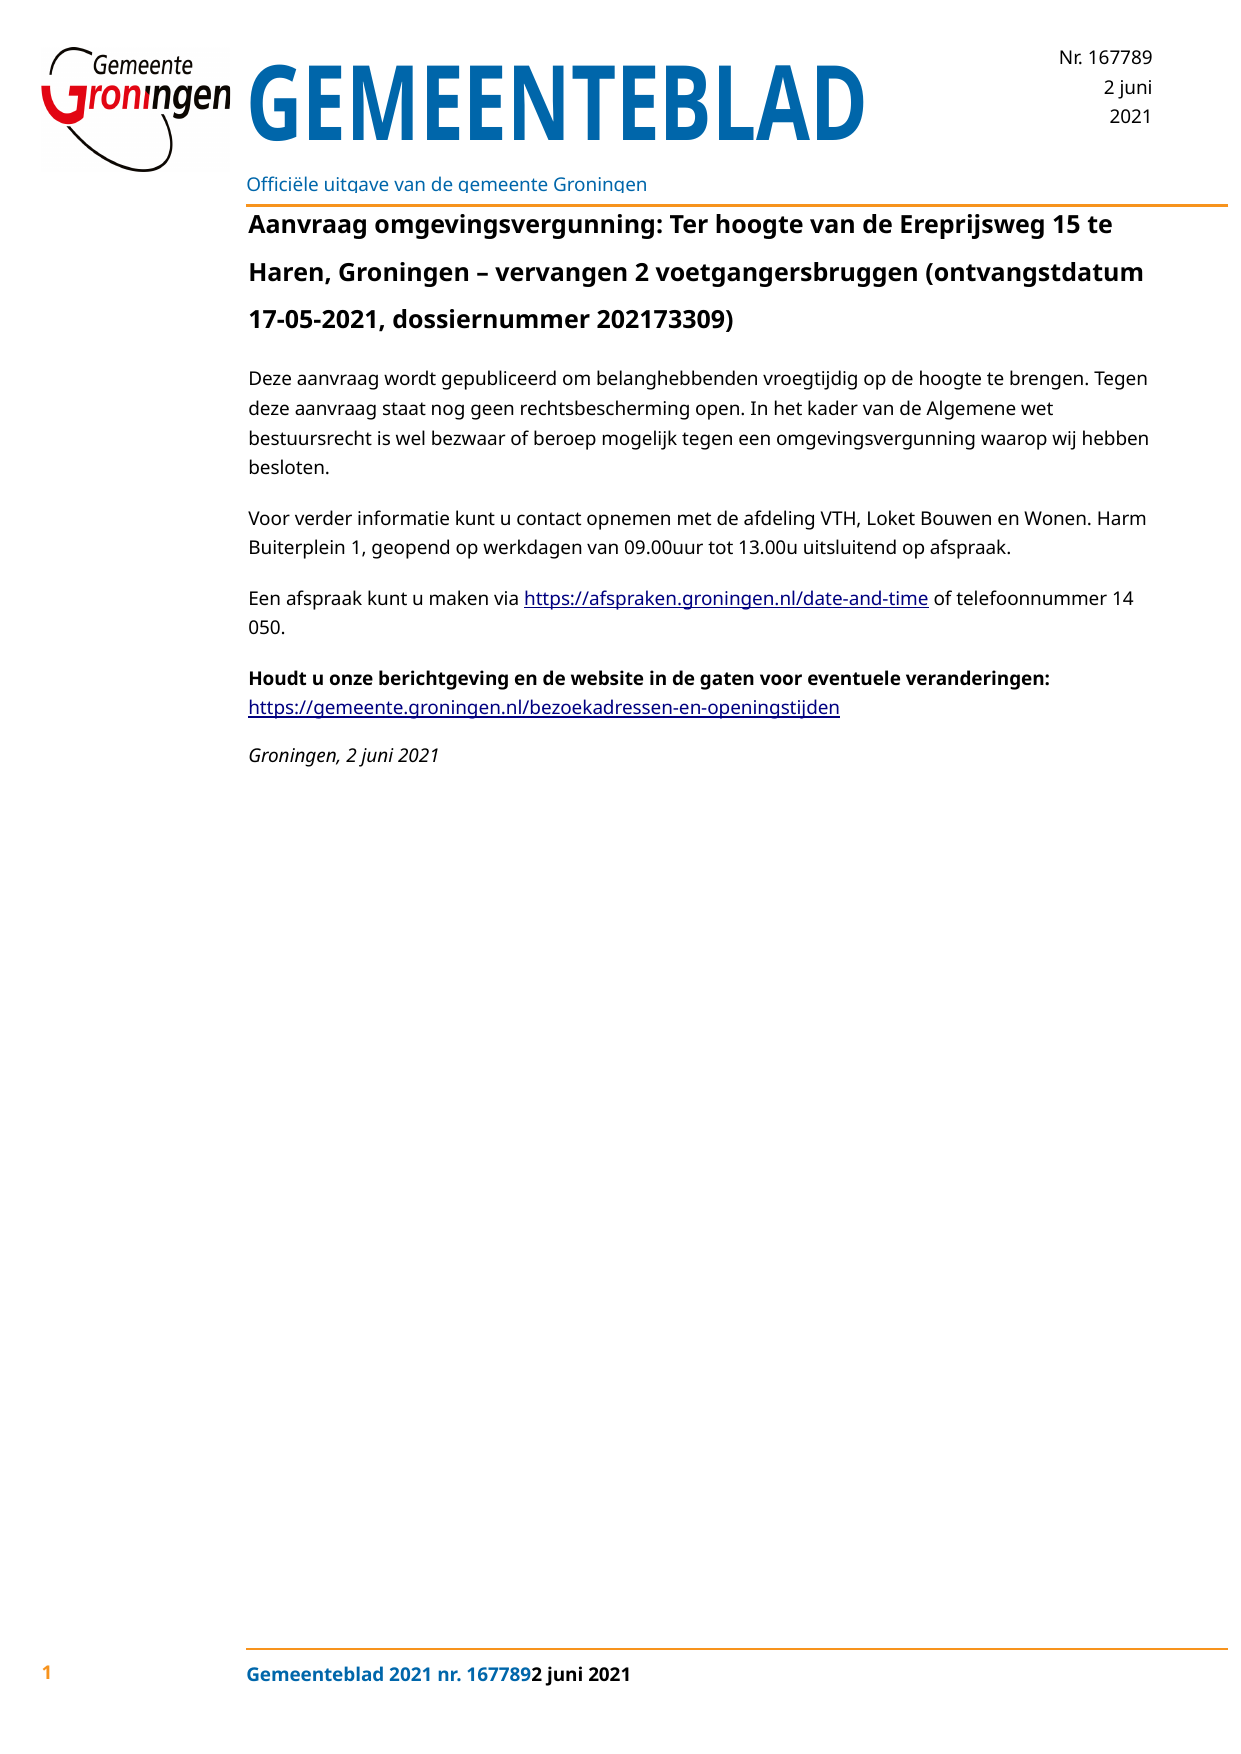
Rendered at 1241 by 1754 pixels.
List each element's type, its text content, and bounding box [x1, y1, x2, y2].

picture [41, 47, 231, 172]
text Een afspraak kunt u maken via https://afspraken.groningen.nl/date-and-time of telefoonnummer 14 050. [248, 585, 1152, 640]
text Houdt u onze berichtgeving en de website in de gaten voor eventuele veranderingen: https://gemeente.groningen.nl/bezoekadressen-en-openingstijden [248, 665, 1152, 720]
text Aanvraag omgevingsvergunning: Ter hoogte van de Ereprijsweg 15 te Haren, Groningen – vervangen 2 voetgangersbruggen (ontvangstdatum 17-05-2021, dossiernummer 202173309) [248, 207, 1152, 336]
text Voor verder informatie kunt u contact opnemen met de afdeling VTH, Loket Bouwen en Wonen. Harm Buiterplein 1, geopend op werkdagen van 09.00uur tot 13.00u uitsluitend op afspraak. [248, 505, 1152, 560]
text Deze aanvraag wordt gepubliceerd om belanghebbenden vroegtijdig op de hoogte te brengen. Tegen deze aanvraag staat nog geen rechtsbescherming open. In het kader van de Algemene wet bestuursrecht is wel bezwaar of beroep mogelijk tegen een omgevingsvergunning waarop wij hebben besloten. [248, 366, 1152, 480]
text Groningen, 2 juni 2021 [248, 742, 1152, 768]
